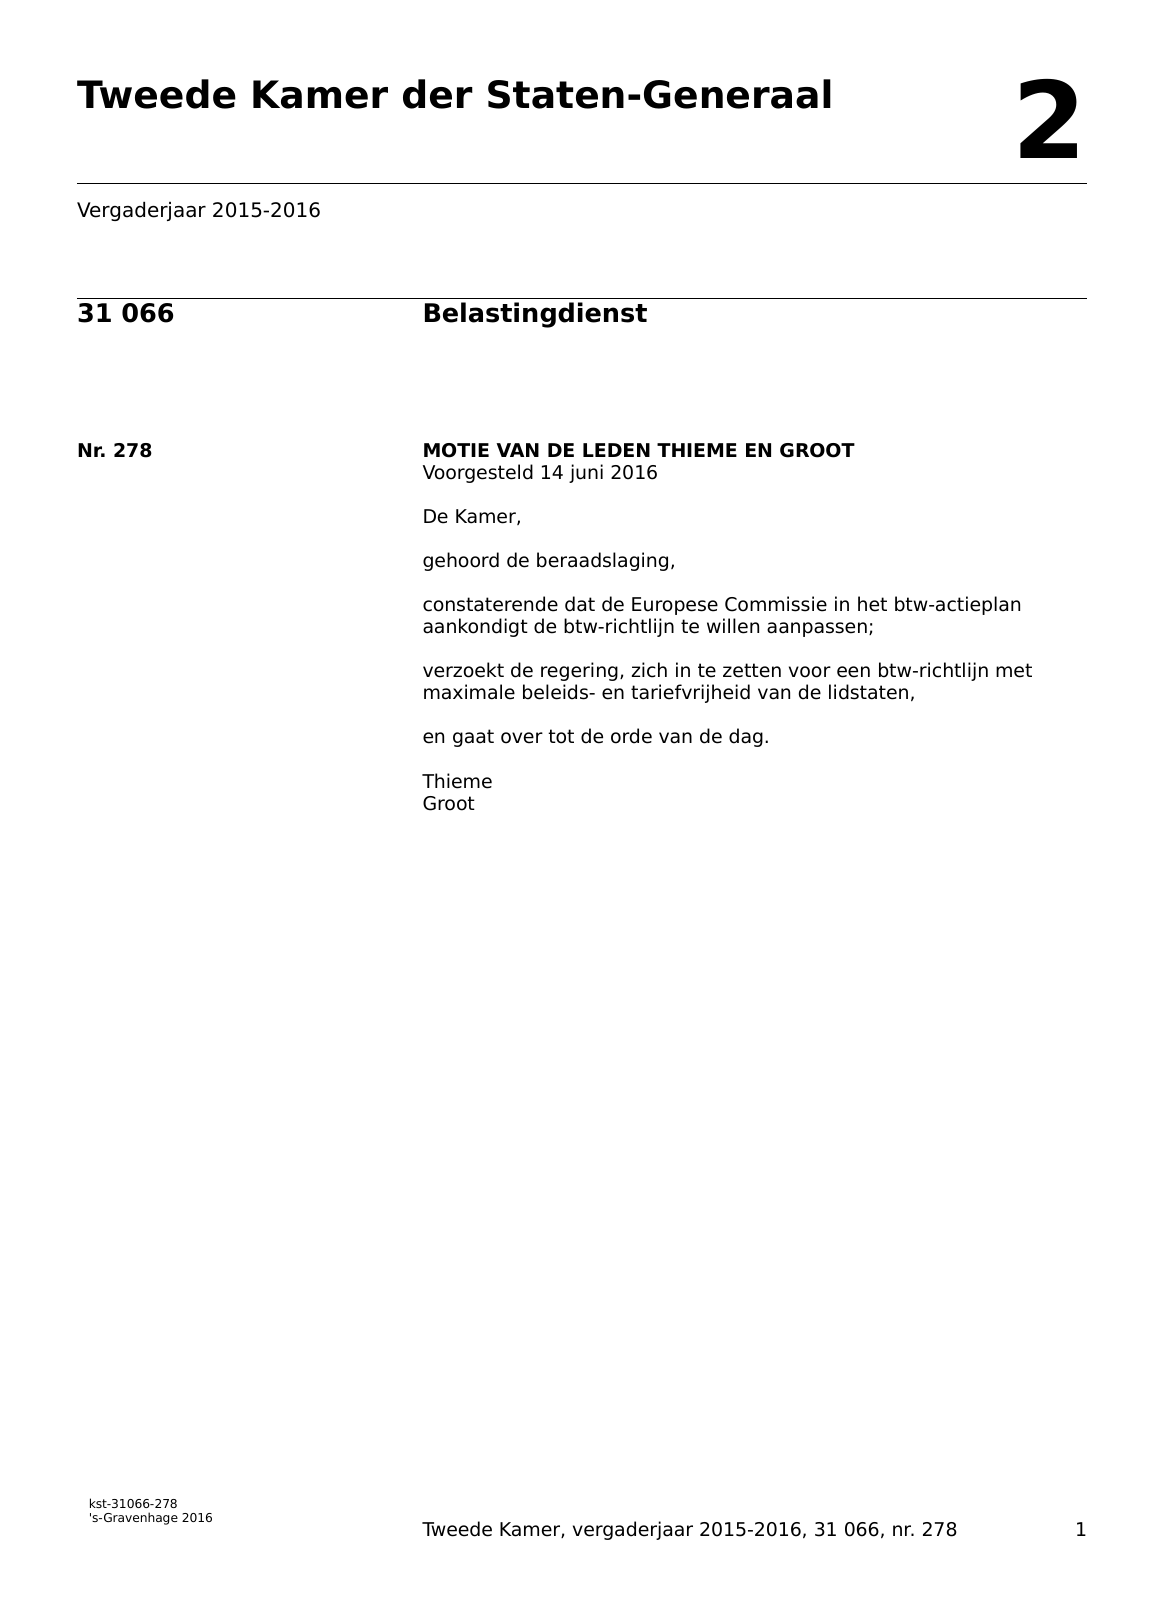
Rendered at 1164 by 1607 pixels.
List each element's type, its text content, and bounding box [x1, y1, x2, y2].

text kst-31066-278 [88, 1497, 323, 1511]
text gehoord de beraadslaging, [422, 550, 1087, 572]
subtitle Nr. 278 MOTIE VAN DE LEDEN THIEME EN GROOT [77, 440, 1087, 462]
table_header 2 [886, 59, 1087, 183]
text Groot [422, 793, 1087, 814]
text 's-Gravenhage 2016 [88, 1511, 323, 1525]
subtitle 31 066 Belastingdienst [77, 299, 1087, 329]
text constaterende dat de Europese Commissie in het btw-actieplan aankondigt de btw-richtlijn te willen aanpassen; [422, 594, 1087, 638]
text Thieme [422, 771, 1087, 793]
text verzoekt de regering, zich in te zetten voor een btw-richtlijn met maximale beleids- en tariefvrijheid van de lidstaten, [422, 660, 1087, 704]
table_cell Vergaderjaar 2015-2016 [77, 184, 1087, 298]
table_header Tweede Kamer der Staten-Generaal [77, 59, 886, 183]
text Voorgesteld 14 juni 2016 [422, 462, 1087, 484]
text en gaat over tot de orde van de dag. [422, 726, 1087, 748]
text De Kamer, [422, 506, 1087, 528]
